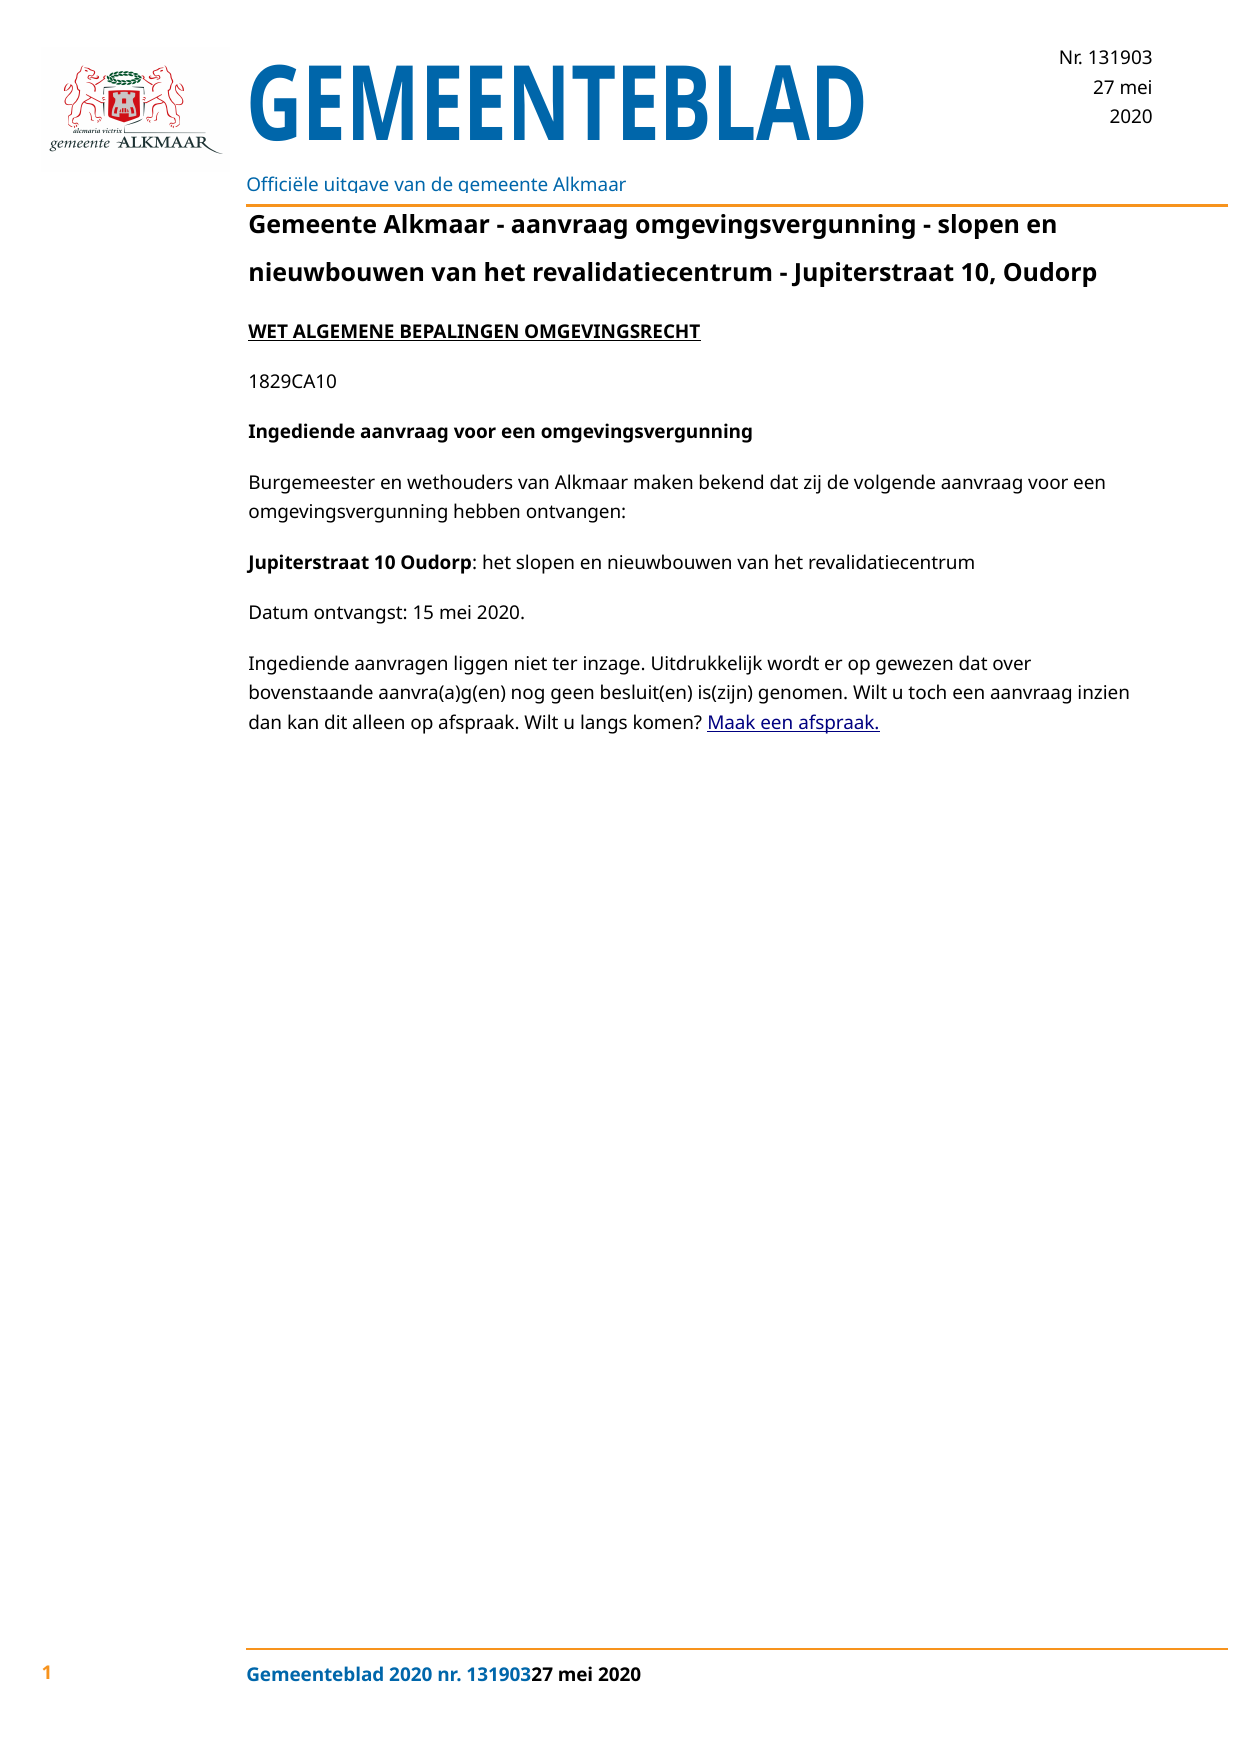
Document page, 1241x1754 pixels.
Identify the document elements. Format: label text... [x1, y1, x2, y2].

picture [41, 47, 231, 172]
text 1829CA10 [248, 368, 1152, 394]
text WET ALGEMENE BEPALINGEN OMGEVINGSRECHT [248, 318, 1152, 344]
text Jupiterstraat 10 Oudorp: het slopen en nieuwbouwen van het revalidatiecentrum [248, 549, 1152, 575]
text Ingediende aanvragen liggen niet ter inzage. Uitdrukkelijk wordt er op gewezen dat over bovenstaande aanvra(a)g(en) nog geen besluit(en) is(zijn) genomen. Wilt u toch een aanvraag inzien dan kan dit alleen op afspraak. Wilt u langs komen? Maak een afspraak. [248, 650, 1152, 735]
text Ingediende aanvraag voor een omgevingsvergunning [248, 419, 1152, 444]
text Burgemeester en wethouders van Alkmaar maken bekend dat zij de volgende aanvraag voor een omgevingsvergunning hebben ontvangen: [248, 469, 1152, 524]
text Datum ontvangst: 15 mei 2020. [248, 599, 1152, 625]
text Gemeente Alkmaar - aanvraag omgevingsvergunning - slopen en nieuwbouwen van het revalidatiecentrum - Jupiterstraat 10, Oudorp [248, 207, 1152, 288]
